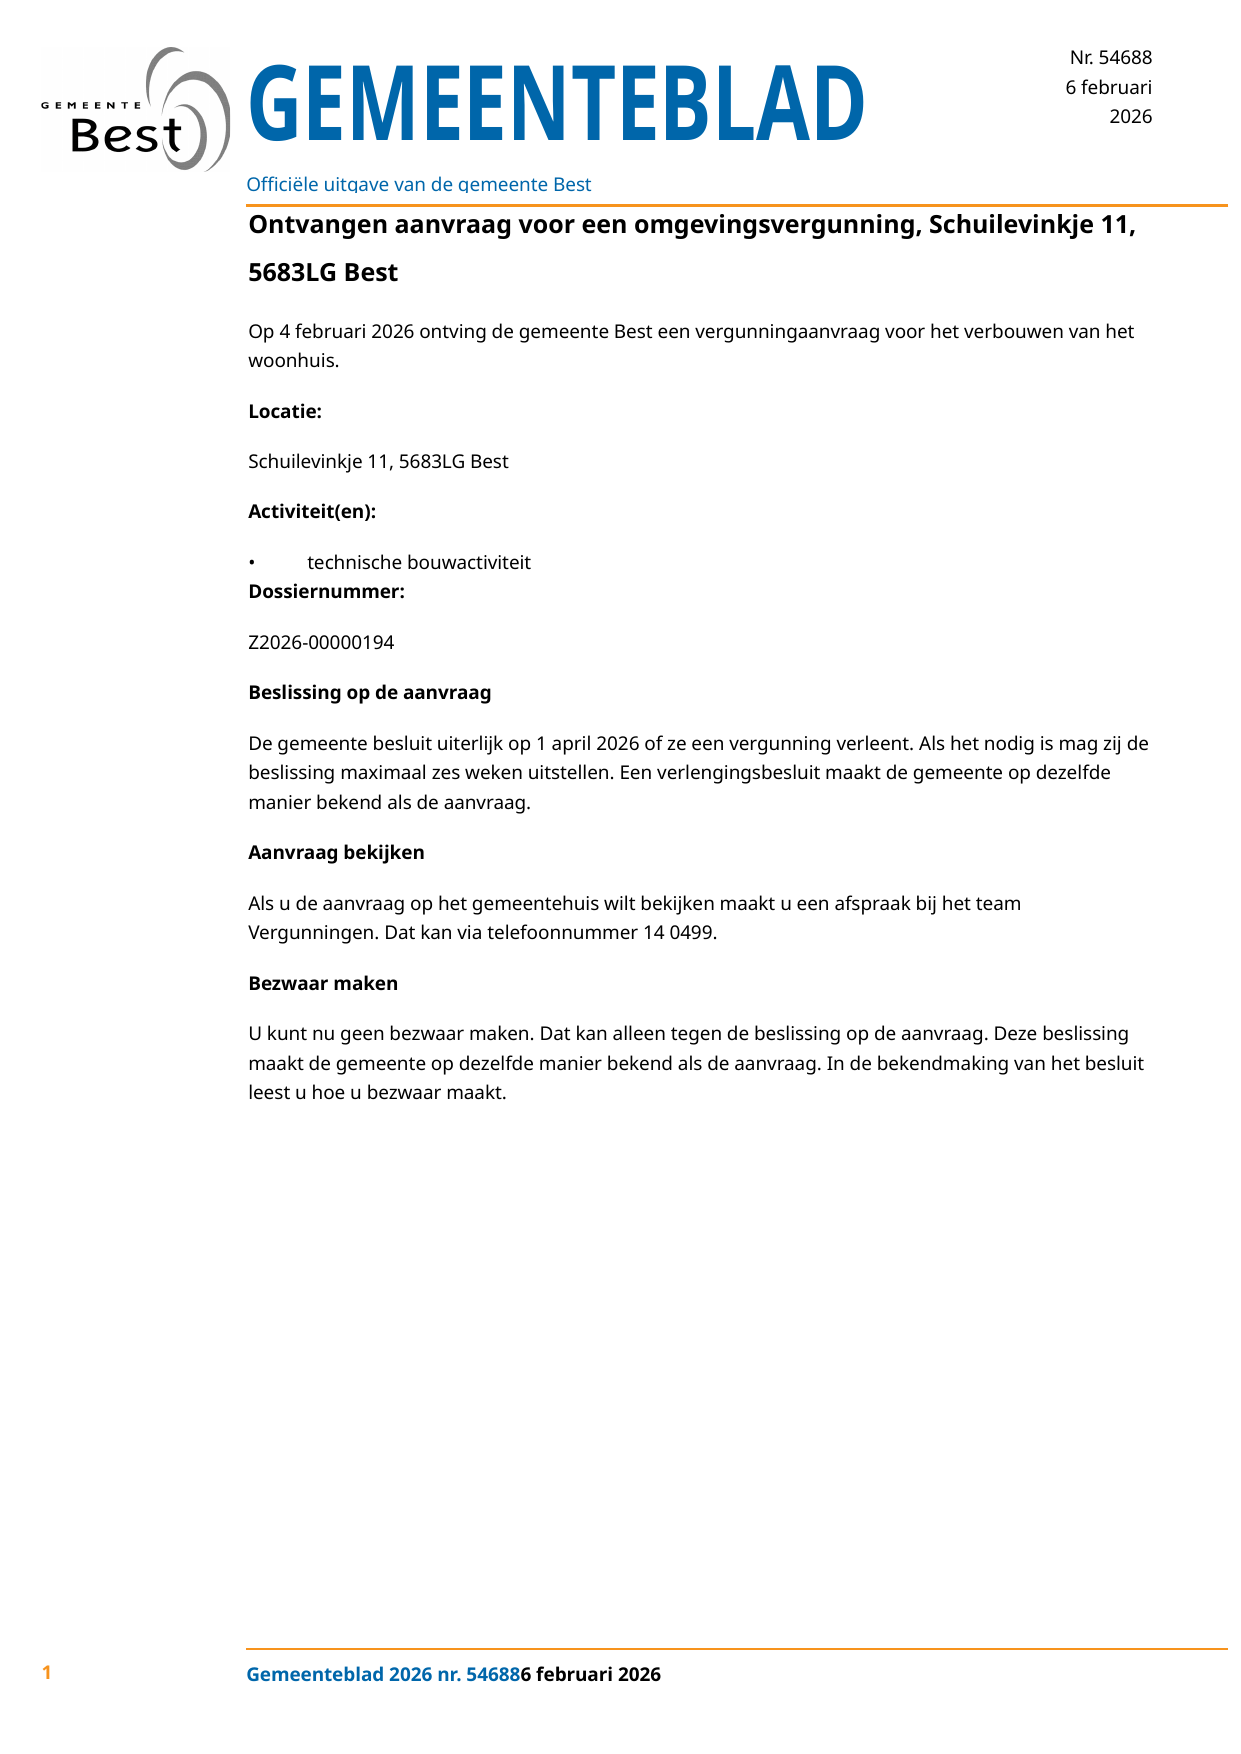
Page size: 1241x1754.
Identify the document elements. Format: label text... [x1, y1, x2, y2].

text Ontvangen aanvraag voor een omgevingsvergunning, Schuilevinkje 11, 5683LG Best [248, 207, 1152, 288]
picture [41, 47, 231, 172]
text U kunt nu geen bezwaar maken. Dat kan alleen tegen de beslissing op de aanvraag. Deze beslissing maakt de gemeente op dezelfde manier bekend als de aanvraag. In de bekendmaking van het besluit leest u hoe u bezwaar maakt. [248, 1020, 1152, 1105]
text Z2026-00000194 [248, 629, 1152, 655]
text Als u de aanvraag op het gemeentehuis wilt bekijken maakt u een afspraak bij het team Vergunningen. Dat kan via telefoonnummer 14 0499. [248, 890, 1152, 945]
text Schuilevinkje 11, 5683LG Best [248, 448, 1152, 474]
text Bezwaar maken [248, 970, 1152, 996]
text Op 4 februari 2026 ontving de gemeente Best een vergunningaanvraag voor het verbouwen van het woonhuis. [248, 318, 1152, 373]
text Dossiernummer: [248, 579, 1152, 604]
text Activiteit(en): [248, 499, 1152, 524]
text Aanvraag bekijken [248, 839, 1152, 865]
list technische bouwactiviteit [248, 549, 1152, 575]
text De gemeente besluit uiterlijk op 1 april 2026 of ze een vergunning verleent. Als het nodig is mag zij de beslissing maximaal zes weken uitstellen. Een verlengingsbesluit maakt de gemeente op dezelfde manier bekend als de aanvraag. [248, 730, 1152, 815]
text Beslissing op de aanvraag [248, 679, 1152, 705]
text Locatie: [248, 398, 1152, 424]
